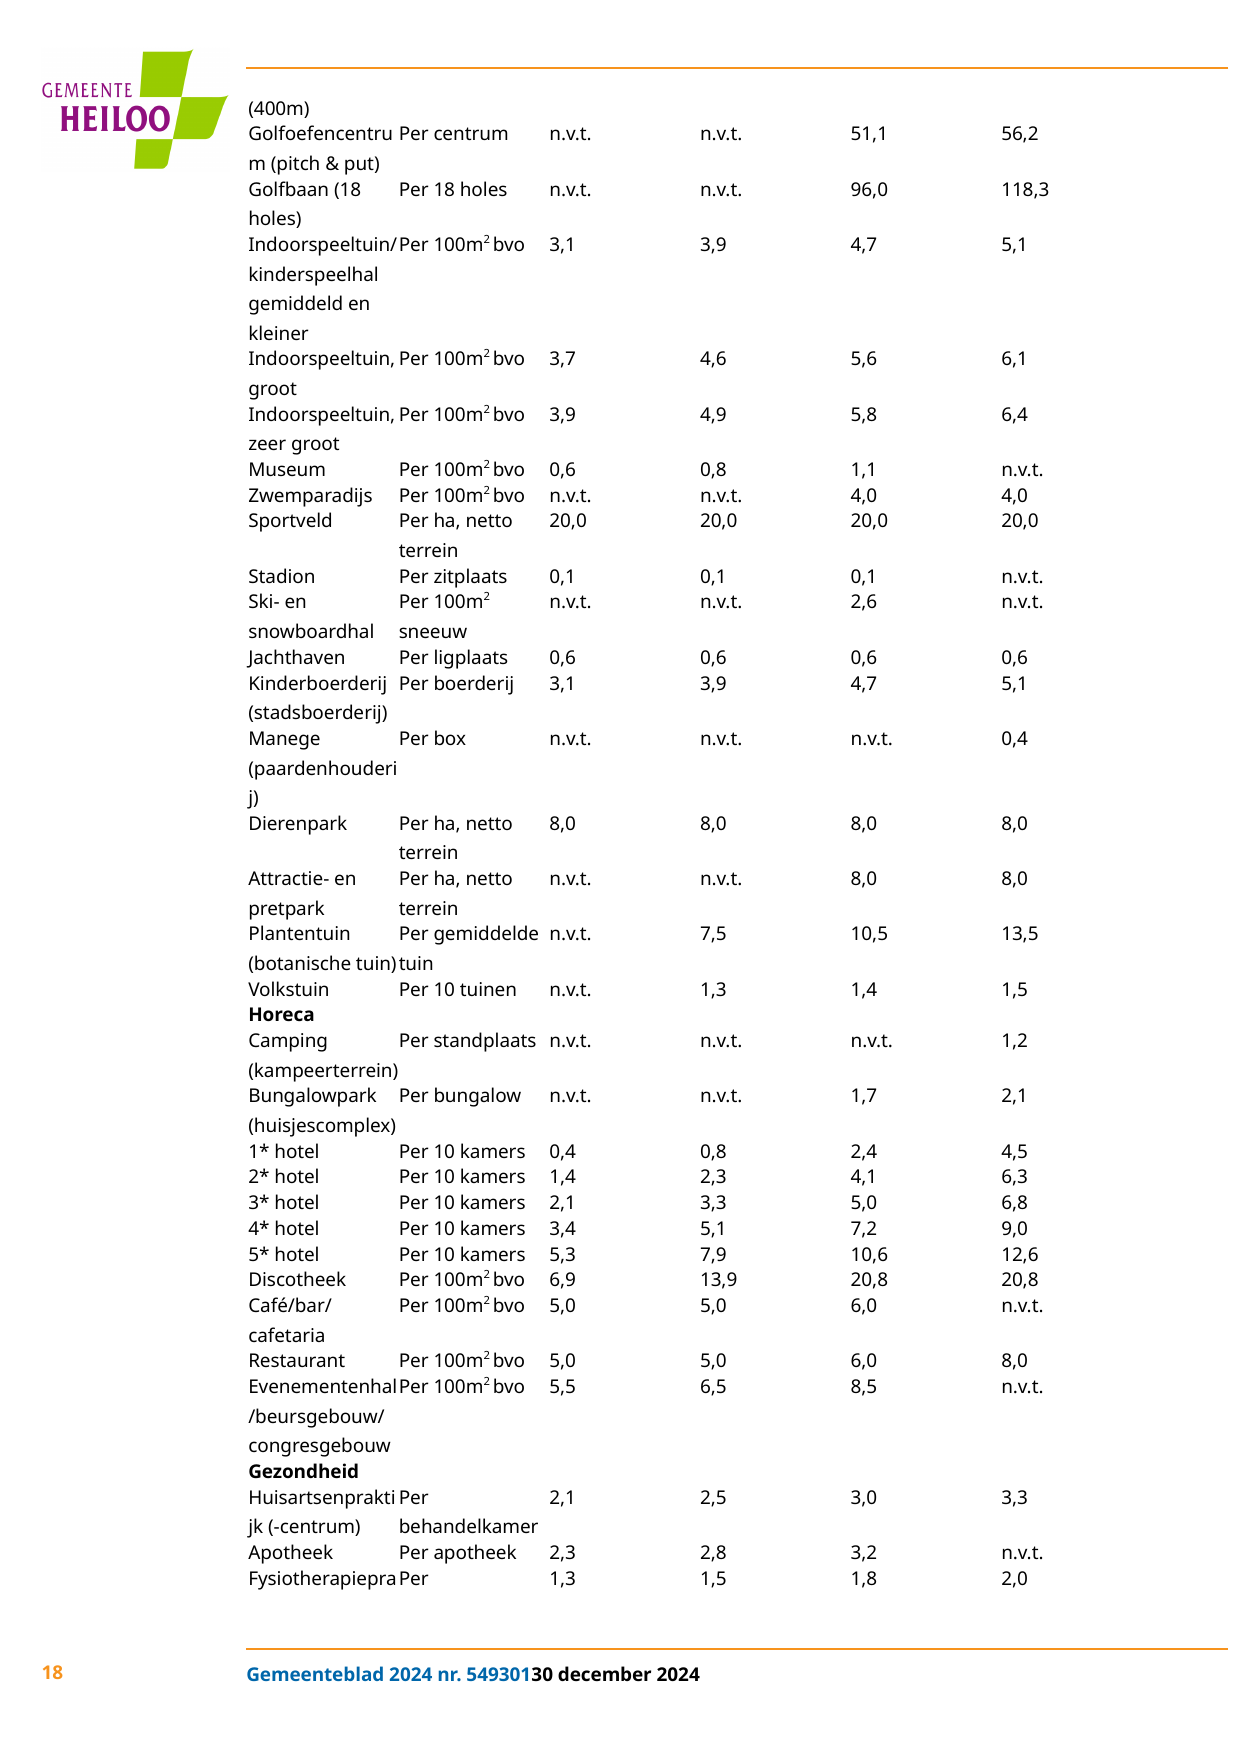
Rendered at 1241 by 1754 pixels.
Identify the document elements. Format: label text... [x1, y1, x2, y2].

table_cell Horeca [248, 1002, 1152, 1027]
table_cell 0,1 [700, 563, 850, 589]
table_cell n.v.t. [1001, 589, 1152, 644]
table_cell 3,1 [549, 670, 700, 725]
table_cell 13,5 [1001, 921, 1152, 976]
table_cell Per 10 kamers [399, 1164, 549, 1189]
table_cell 0,4 [549, 1138, 700, 1164]
table_cell 6,5 [700, 1374, 850, 1458]
table_cell 1,1 [850, 456, 1001, 482]
table_cell 5,1 [1001, 670, 1152, 725]
table_cell 3,3 [1001, 1484, 1152, 1539]
table_cell Per 10 kamers [399, 1215, 549, 1241]
table_cell Indoorspeeltuin, zeer groot [248, 401, 398, 456]
table_cell n.v.t. [850, 1028, 1001, 1083]
table_cell 5,0 [700, 1348, 850, 1373]
table_cell 1,5 [700, 1565, 850, 1591]
table_cell n.v.t. [700, 121, 850, 176]
table_cell n.v.t. [1001, 1374, 1152, 1458]
table_cell 5,1 [1001, 231, 1152, 346]
table_cell Per ha, netto terrein [399, 508, 549, 563]
table_cell 2* hotel [248, 1164, 398, 1189]
table_cell Per 10 kamers [399, 1138, 549, 1164]
table_cell 10,6 [850, 1241, 1001, 1267]
table_cell 7,9 [700, 1241, 850, 1267]
table_cell Per 18 holes [399, 176, 549, 231]
table_cell 0,4 [1001, 725, 1152, 810]
table_cell Per ha, netto terrein [399, 810, 549, 865]
table_cell 4,0 [850, 482, 1001, 508]
table_cell Per ligplaats [399, 644, 549, 670]
table_cell 6,1 [1001, 346, 1152, 401]
table_cell 4* hotel [248, 1215, 398, 1241]
table_cell Gezondheid [248, 1458, 1152, 1484]
table_cell 2,1 [549, 1190, 700, 1215]
table_cell 4,7 [850, 670, 1001, 725]
table_cell Kinderboerderij (stadsboerderij) [248, 670, 398, 725]
table_cell 0,6 [850, 644, 1001, 670]
table_cell 2,8 [700, 1539, 850, 1565]
table_cell 5,3 [549, 1241, 700, 1267]
table_cell 1,7 [850, 1083, 1001, 1138]
table_cell Per 100m2 bvo [399, 231, 549, 346]
table_cell 7,5 [700, 921, 850, 976]
table_cell n.v.t. [549, 725, 700, 810]
table_cell 0,1 [850, 563, 1001, 589]
table_cell Ski- en snowboardhal [248, 589, 398, 644]
table_cell n.v.t. [1001, 1539, 1152, 1565]
table_cell 13,9 [700, 1267, 850, 1292]
table_cell n.v.t. [1001, 563, 1152, 589]
table_cell 1,4 [850, 976, 1001, 1002]
table_cell 5,0 [549, 1293, 700, 1348]
table_cell n.v.t. [549, 121, 700, 176]
table_cell 56,2 [1001, 121, 1152, 176]
table_cell 20,0 [850, 508, 1001, 563]
table_cell 0,8 [700, 1138, 850, 1164]
table_cell 8,0 [1001, 810, 1152, 865]
table_cell Per 100m2 bvo [399, 456, 549, 482]
table_cell 7,2 [850, 1215, 1001, 1241]
table_cell 4,9 [700, 401, 850, 456]
table_cell Plantentuin (botanische tuin) [248, 921, 398, 976]
table_cell 1,8 [850, 1565, 1001, 1591]
table_cell Per 100m2 bvo [399, 1374, 549, 1458]
table_cell Restaurant [248, 1348, 398, 1373]
table_cell 6,0 [850, 1348, 1001, 1373]
table_cell 0,6 [700, 644, 850, 670]
table_cell 9,0 [1001, 1215, 1152, 1241]
table_cell 5,5 [549, 1374, 700, 1458]
table_cell 3* hotel [248, 1190, 398, 1215]
table_cell 1,5 [1001, 976, 1152, 1002]
table_cell Stadion [248, 563, 398, 589]
table_cell 1* hotel [248, 1138, 398, 1164]
table_cell 3,9 [700, 231, 850, 346]
table_cell 1,4 [549, 1164, 700, 1189]
table_cell 0,6 [549, 644, 700, 670]
table_cell Manege (paardenhouderij) [248, 725, 398, 810]
table_cell Per boerderij [399, 670, 549, 725]
table_cell n.v.t. [549, 1083, 700, 1138]
table_cell 4,5 [1001, 1138, 1152, 1164]
table_cell Per 100m2 bvo [399, 1293, 549, 1348]
table_cell 2,1 [1001, 1083, 1152, 1138]
table_cell [850, 95, 1001, 121]
table_cell Per behandelkamer [399, 1484, 549, 1539]
table_cell n.v.t. [549, 176, 700, 231]
table_cell 2,4 [850, 1138, 1001, 1164]
table_cell 5,6 [850, 346, 1001, 401]
table_cell Fysiotherapiepra [248, 1565, 398, 1591]
table_cell Per 10 kamers [399, 1241, 549, 1267]
table_cell 2,6 [850, 589, 1001, 644]
table_cell 2,5 [700, 1484, 850, 1539]
table_cell Apotheek [248, 1539, 398, 1565]
table_cell Huisartsenpraktijk (-centrum) [248, 1484, 398, 1539]
table_cell Per 100m2 bvo [399, 482, 549, 508]
table_cell Per bungalow [399, 1083, 549, 1138]
table_cell 51,1 [850, 121, 1001, 176]
table_cell 10,5 [850, 921, 1001, 976]
table_cell n.v.t. [549, 976, 700, 1002]
table_cell n.v.t. [700, 865, 850, 921]
table_cell Per 10 kamers [399, 1190, 549, 1215]
table_cell 2,3 [700, 1164, 850, 1189]
table_cell 6,0 [850, 1293, 1001, 1348]
table_cell 4,1 [850, 1164, 1001, 1189]
table_cell 3,4 [549, 1215, 700, 1241]
table_cell 6,3 [1001, 1164, 1152, 1189]
table_cell 2,3 [549, 1539, 700, 1565]
table_cell Bungalowpark (huisjescomplex) [248, 1083, 398, 1138]
table_cell Per [399, 1565, 549, 1591]
table_cell 5* hotel [248, 1241, 398, 1267]
table_cell 6,4 [1001, 401, 1152, 456]
table_cell n.v.t. [850, 725, 1001, 810]
table_cell 5,0 [549, 1348, 700, 1373]
table_cell Per 10 tuinen [399, 976, 549, 1002]
table_cell 3,9 [549, 401, 700, 456]
table_cell 20,8 [850, 1267, 1001, 1292]
table_cell 3,7 [549, 346, 700, 401]
table_cell 20,0 [700, 508, 850, 563]
table_cell 118,3 [1001, 176, 1152, 231]
table_cell 8,0 [1001, 1348, 1152, 1373]
table_cell 4,6 [700, 346, 850, 401]
table_cell Per centrum [399, 121, 549, 176]
table_cell n.v.t. [549, 865, 700, 921]
table_cell 8,0 [1001, 865, 1152, 921]
table_cell n.v.t. [549, 482, 700, 508]
table_cell 8,0 [850, 865, 1001, 921]
table_cell [1001, 95, 1152, 121]
table_cell 0,8 [700, 456, 850, 482]
table_cell 1,2 [1001, 1028, 1152, 1083]
table_cell Per box [399, 725, 549, 810]
table_cell 2,1 [549, 1484, 700, 1539]
table_cell Attractie- en pretpark [248, 865, 398, 921]
table_cell n.v.t. [1001, 456, 1152, 482]
table_cell Golfoefencentrum (pitch & put) [248, 121, 398, 176]
table_cell Volkstuin [248, 976, 398, 1002]
table_cell [399, 95, 549, 121]
table_cell 20,0 [549, 508, 700, 563]
table_cell 8,0 [700, 810, 850, 865]
table_cell (400m) [248, 95, 398, 121]
table_cell Dierenpark [248, 810, 398, 865]
table_cell Jachthaven [248, 644, 398, 670]
table_cell Café/bar/cafetaria [248, 1293, 398, 1348]
table_cell Per 100m2 bvo [399, 401, 549, 456]
table_cell [700, 95, 850, 121]
table_cell 3,1 [549, 231, 700, 346]
picture [41, 47, 231, 172]
table_cell 5,0 [850, 1190, 1001, 1215]
table_cell Discotheek [248, 1267, 398, 1292]
table_cell 6,8 [1001, 1190, 1152, 1215]
table_cell Per gemiddelde tuin [399, 921, 549, 976]
table_cell n.v.t. [700, 482, 850, 508]
table_cell 5,8 [850, 401, 1001, 456]
table_cell 20,0 [1001, 508, 1152, 563]
table_cell 20,8 [1001, 1267, 1152, 1292]
table_cell n.v.t. [700, 725, 850, 810]
table_cell Sportveld [248, 508, 398, 563]
table_cell n.v.t. [700, 1083, 850, 1138]
table_cell [549, 95, 700, 121]
table_cell 0,1 [549, 563, 700, 589]
table_cell 3,9 [700, 670, 850, 725]
table_cell 6,9 [549, 1267, 700, 1292]
table_cell Per 100m2 bvo [399, 346, 549, 401]
table_cell 5,1 [700, 1215, 850, 1241]
table_cell Camping (kampeerterrein) [248, 1028, 398, 1083]
table_cell 4,0 [1001, 482, 1152, 508]
table_cell Indoorspeeltuin, groot [248, 346, 398, 401]
table_cell Per 100m2 sneeuw [399, 589, 549, 644]
table_cell 3,2 [850, 1539, 1001, 1565]
table_cell 5,0 [700, 1293, 850, 1348]
table_cell Per ha, netto terrein [399, 865, 549, 921]
table_cell Evenementenhal/beursgebouw/congresgebouw [248, 1374, 398, 1458]
table_cell 96,0 [850, 176, 1001, 231]
table_cell Per 100m2 bvo [399, 1267, 549, 1292]
table_cell 8,5 [850, 1374, 1001, 1458]
table_cell Per zitplaats [399, 563, 549, 589]
table_cell Per apotheek [399, 1539, 549, 1565]
table_cell 1,3 [700, 976, 850, 1002]
table_cell 12,6 [1001, 1241, 1152, 1267]
table_cell n.v.t. [700, 1028, 850, 1083]
table_cell n.v.t. [1001, 1293, 1152, 1348]
table_cell n.v.t. [700, 589, 850, 644]
table_cell Per standplaats [399, 1028, 549, 1083]
table_cell 3,0 [850, 1484, 1001, 1539]
table_cell 1,3 [549, 1565, 700, 1591]
table_cell 3,3 [700, 1190, 850, 1215]
table_cell Zwemparadijs [248, 482, 398, 508]
table_cell Per 100m2 bvo [399, 1348, 549, 1373]
table_cell Indoorspeeltuin/kinderspeelhal gemiddeld en kleiner [248, 231, 398, 346]
table_cell n.v.t. [700, 176, 850, 231]
table_cell 0,6 [549, 456, 700, 482]
table_cell 8,0 [850, 810, 1001, 865]
table_cell 8,0 [549, 810, 700, 865]
table_cell Golfbaan (18 holes) [248, 176, 398, 231]
table_cell n.v.t. [549, 589, 700, 644]
table_cell 0,6 [1001, 644, 1152, 670]
table_cell 4,7 [850, 231, 1001, 346]
table_cell n.v.t. [549, 921, 700, 976]
table_cell Museum [248, 456, 398, 482]
table_cell 2,0 [1001, 1565, 1152, 1591]
table_cell n.v.t. [549, 1028, 700, 1083]
